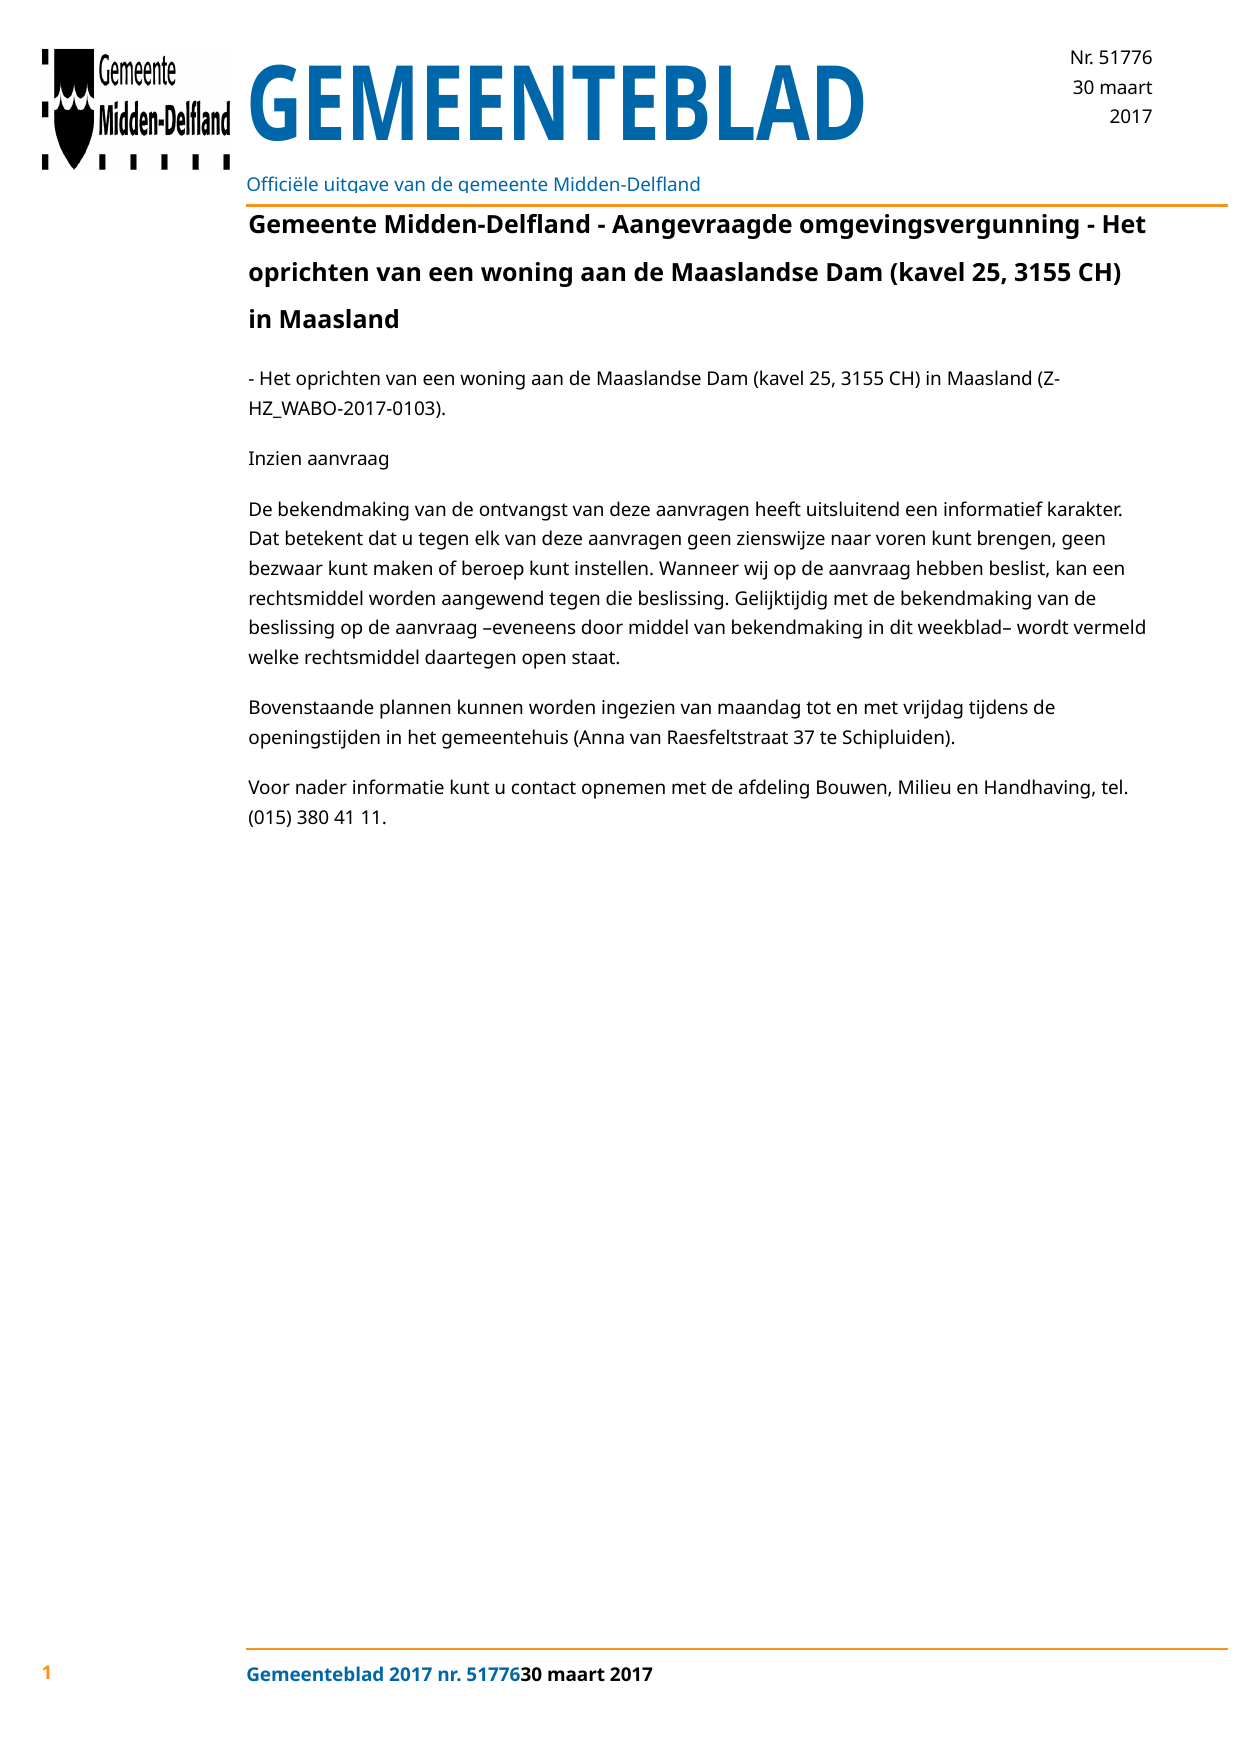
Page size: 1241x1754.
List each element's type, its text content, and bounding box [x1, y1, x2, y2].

text Bovenstaande plannen kunnen worden ingezien van maandag tot en met vrijdag tijdens de openingstijden in het gemeentehuis (Anna van Raesfeltstraat 37 te Schipluiden). [248, 694, 1152, 749]
text - Het oprichten van een woning aan de Maaslandse Dam (kavel 25, 3155 CH) in Maasland (Z-HZ_WABO-2017-0103). [248, 366, 1152, 421]
text Inzien aanvraag [248, 446, 1152, 471]
text Voor nader informatie kunt u contact opnemen met de afdeling Bouwen, Milieu en Handhaving, tel. (015) 380 41 11. [248, 774, 1152, 829]
picture [41, 47, 231, 172]
text De bekendmaking van de ontvangst van deze aanvragen heeft uitsluitend een informatief karakter. Dat betekent dat u tegen elk van deze aanvragen geen zienswijze naar voren kunt brengen, geen bezwaar kunt maken of beroep kunt instellen. Wanneer wij op de aanvraag hebben beslist, kan een rechtsmiddel worden aangewend tegen die beslissing. Gelijktijdig met de bekendmaking van de beslissing op de aanvraag –eveneens door middel van bekendmaking in dit weekblad– wordt vermeld welke rechtsmiddel daartegen open staat. [248, 496, 1152, 669]
text Gemeente Midden-Delfland - Aangevraagde omgevingsvergunning - Het oprichten van een woning aan de Maaslandse Dam (kavel 25, 3155 CH) in Maasland [248, 207, 1152, 336]
